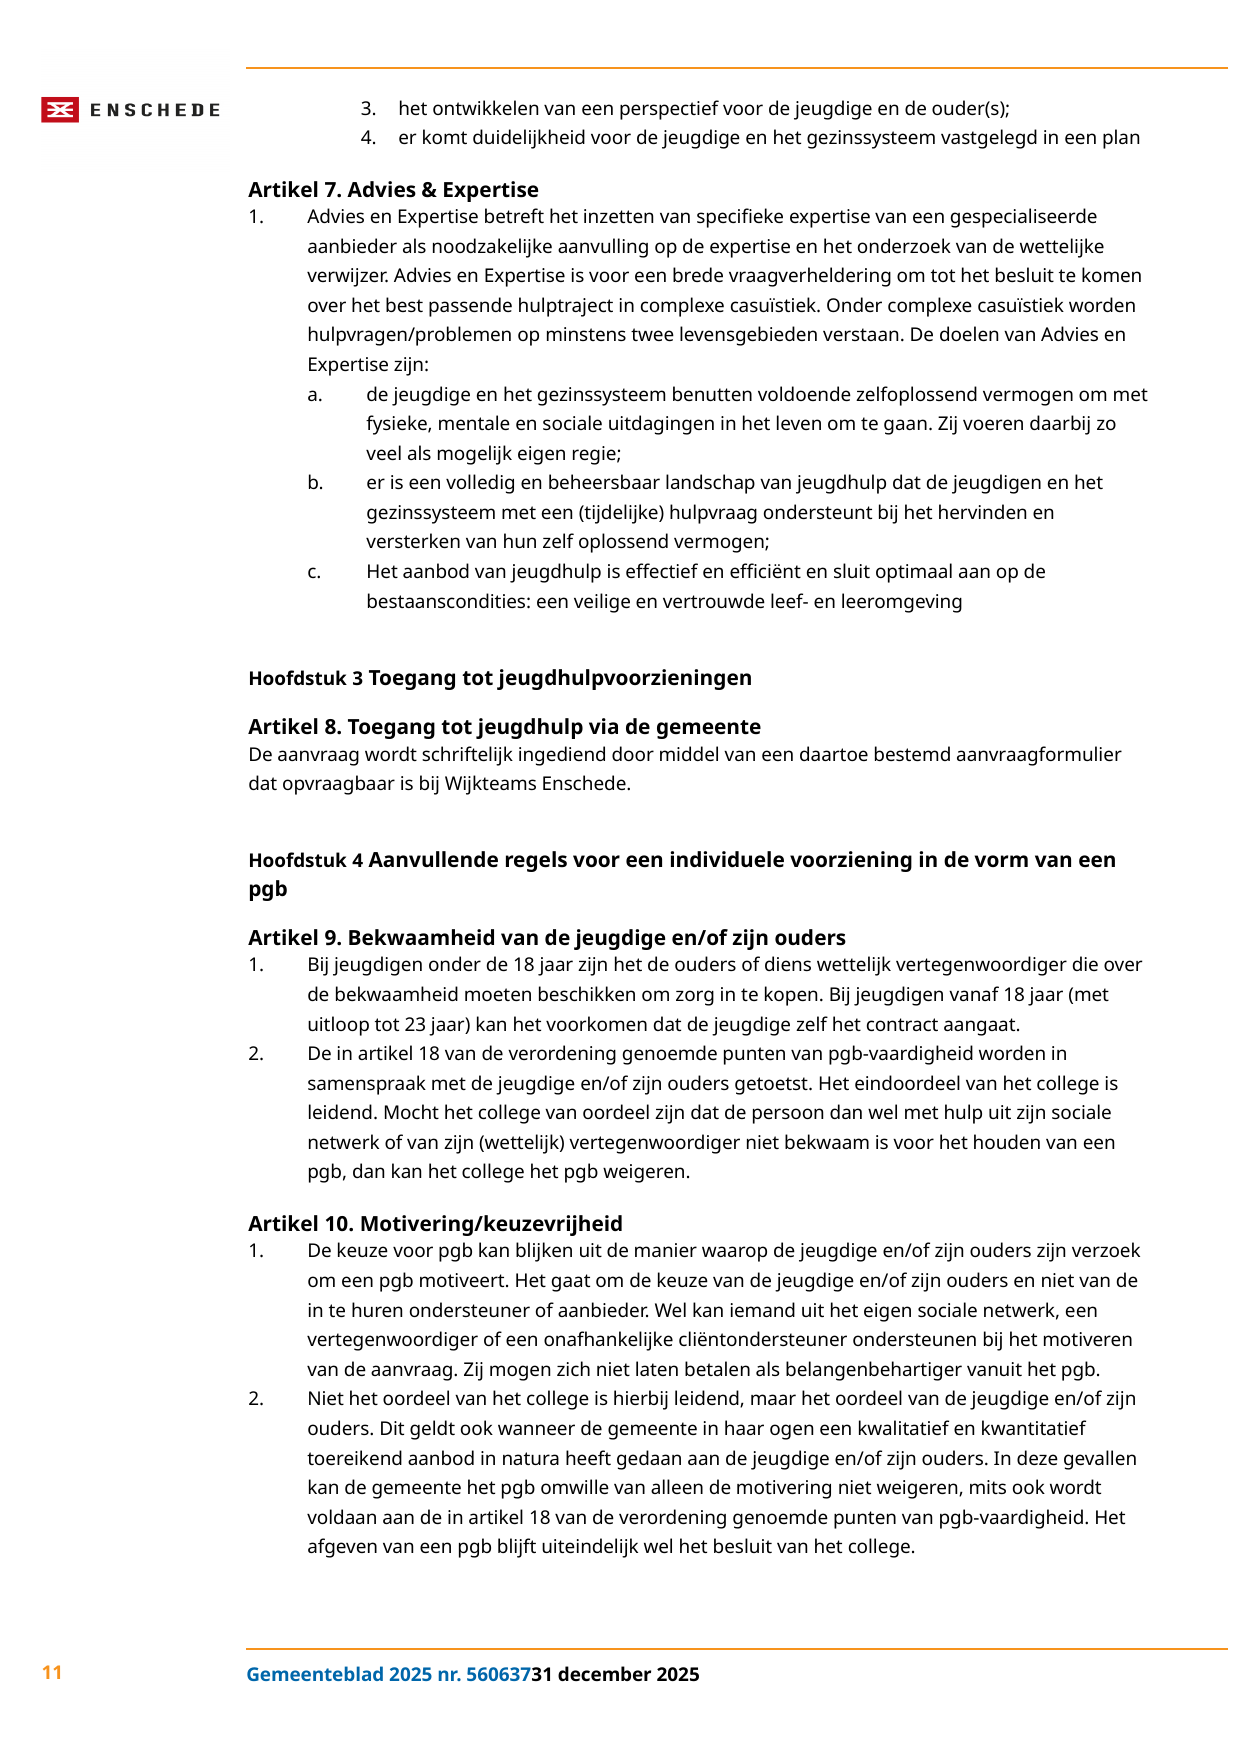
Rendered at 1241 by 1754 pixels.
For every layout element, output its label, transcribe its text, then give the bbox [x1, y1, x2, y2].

text Artikel 7. Advies & Expertise [248, 175, 1152, 203]
list er komt duidelijkheid voor de jeugdige en het gezinssysteem vastgelegd in een plan [361, 124, 1152, 150]
list Niet het oordeel van het college is hierbij leidend, maar het oordeel van de jeugdige en/of zijn ouders. Dit geldt ook wanneer de gemeente in haar ogen een kwalitatief en kwantitatief toereikend aanbod in natura heeft gedaan aan de jeugdige en/of zijn ouders. In deze gevallen kan de gemeente het pgb omwille van alleen de motivering niet weigeren, mits ook wordt voldaan aan de in artikel 18 van de verordening genoemde punten van pgb-vaardigheid. Het afgeven van een pgb blijft uiteindelijk wel het besluit van het college. [248, 1386, 1152, 1559]
list Het aanbod van jeugdhulp is effectief en efficiënt en sluit optimaal aan op de bestaanscondities: een veilige en vertrouwde leef- en leeromgeving [307, 558, 1152, 613]
list De in artikel 18 van de verordening genoemde punten van pgb-vaardigheid worden in samenspraak met de jeugdige en/of zijn ouders getoetst. Het eindoordeel van het college is leidend. Mocht het college van oordeel zijn dat de persoon dan wel met hulp uit zijn sociale netwerk of van zijn (wettelijk) vertegenwoordiger niet bekwaam is voor het houden van een pgb, dan kan het college het pgb weigeren. [248, 1040, 1152, 1184]
text Artikel 9. Bekwaamheid van de jeugdige en/of zijn ouders [248, 923, 1152, 952]
text Hoofdstuk 4 Aanvullende regels voor een individuele voorziening in de vorm van een pgb [248, 846, 1152, 902]
text De aanvraag wordt schriftelijk ingediend door middel van een daartoe bestemd aanvraagformulier dat opvraagbaar is bij Wijkteams Enschede. [248, 741, 1152, 796]
list het ontwikkelen van een perspectief voor de jeugdige en de ouder(s); [361, 95, 1152, 121]
text Artikel 10. Motivering/keuzevrijheid [248, 1209, 1152, 1238]
list Advies en Expertise betreft het inzetten van specifieke expertise van een gespecialiseerde aanbieder als noodzakelijke aanvulling op de expertise en het onderzoek van de wettelijke verwijzer. Advies en Expertise is voor een brede vraagverheldering om tot het besluit te komen over het best passende hulptraject in complexe casuïstiek. Onder complexe casuïstiek worden hulpvragen/problemen op minstens twee levensgebieden verstaan. De doelen van Advies en Expertise zijn: [248, 203, 1152, 377]
list er is een volledig en beheersbaar landschap van jeugdhulp dat de jeugdigen en het gezinssysteem met een (tijdelijke) hulpvraag ondersteunt bij het hervinden en versterken van hun zelf oplossend vermogen; [307, 469, 1152, 554]
list de jeugdige en het gezinssysteem benutten voldoende zelfoplossend vermogen om met fysieke, mentale en sociale uitdagingen in het leven om te gaan. Zij voeren daarbij zo veel als mogelijk eigen regie; [307, 381, 1152, 466]
text Artikel 8. Toegang tot jeugdhulp via de gemeente [248, 712, 1152, 741]
list De keuze voor pgb kan blijken uit de manier waarop de jeugdige en/of zijn ouders zijn verzoek om een pgb motiveert. Het gaat om de keuze van de jeugdige en/of zijn ouders en niet van de in te huren ondersteuner of aanbieder. Wel kan iemand uit het eigen sociale netwerk, een vertegenwoordiger of een onafhankelijke cliëntondersteuner ondersteunen bij het motiveren van de aanvraag. Zij mogen zich niet laten betalen als belangenbehartiger vanuit het pgb. [248, 1238, 1152, 1382]
text Hoofdstuk 3 Toegang tot jeugdhulpvoorzieningen [248, 663, 1152, 691]
list Bij jeugdigen onder de 18 jaar zijn het de ouders of diens wettelijk vertegenwoordiger die over de bekwaamheid moeten beschikken om zorg in te kopen. Bij jeugdigen vanaf 18 jaar (met uitloop tot 23 jaar) kan het voorkomen dat de jeugdige zelf het contract aangaat. [248, 952, 1152, 1037]
picture [41, 47, 231, 172]
